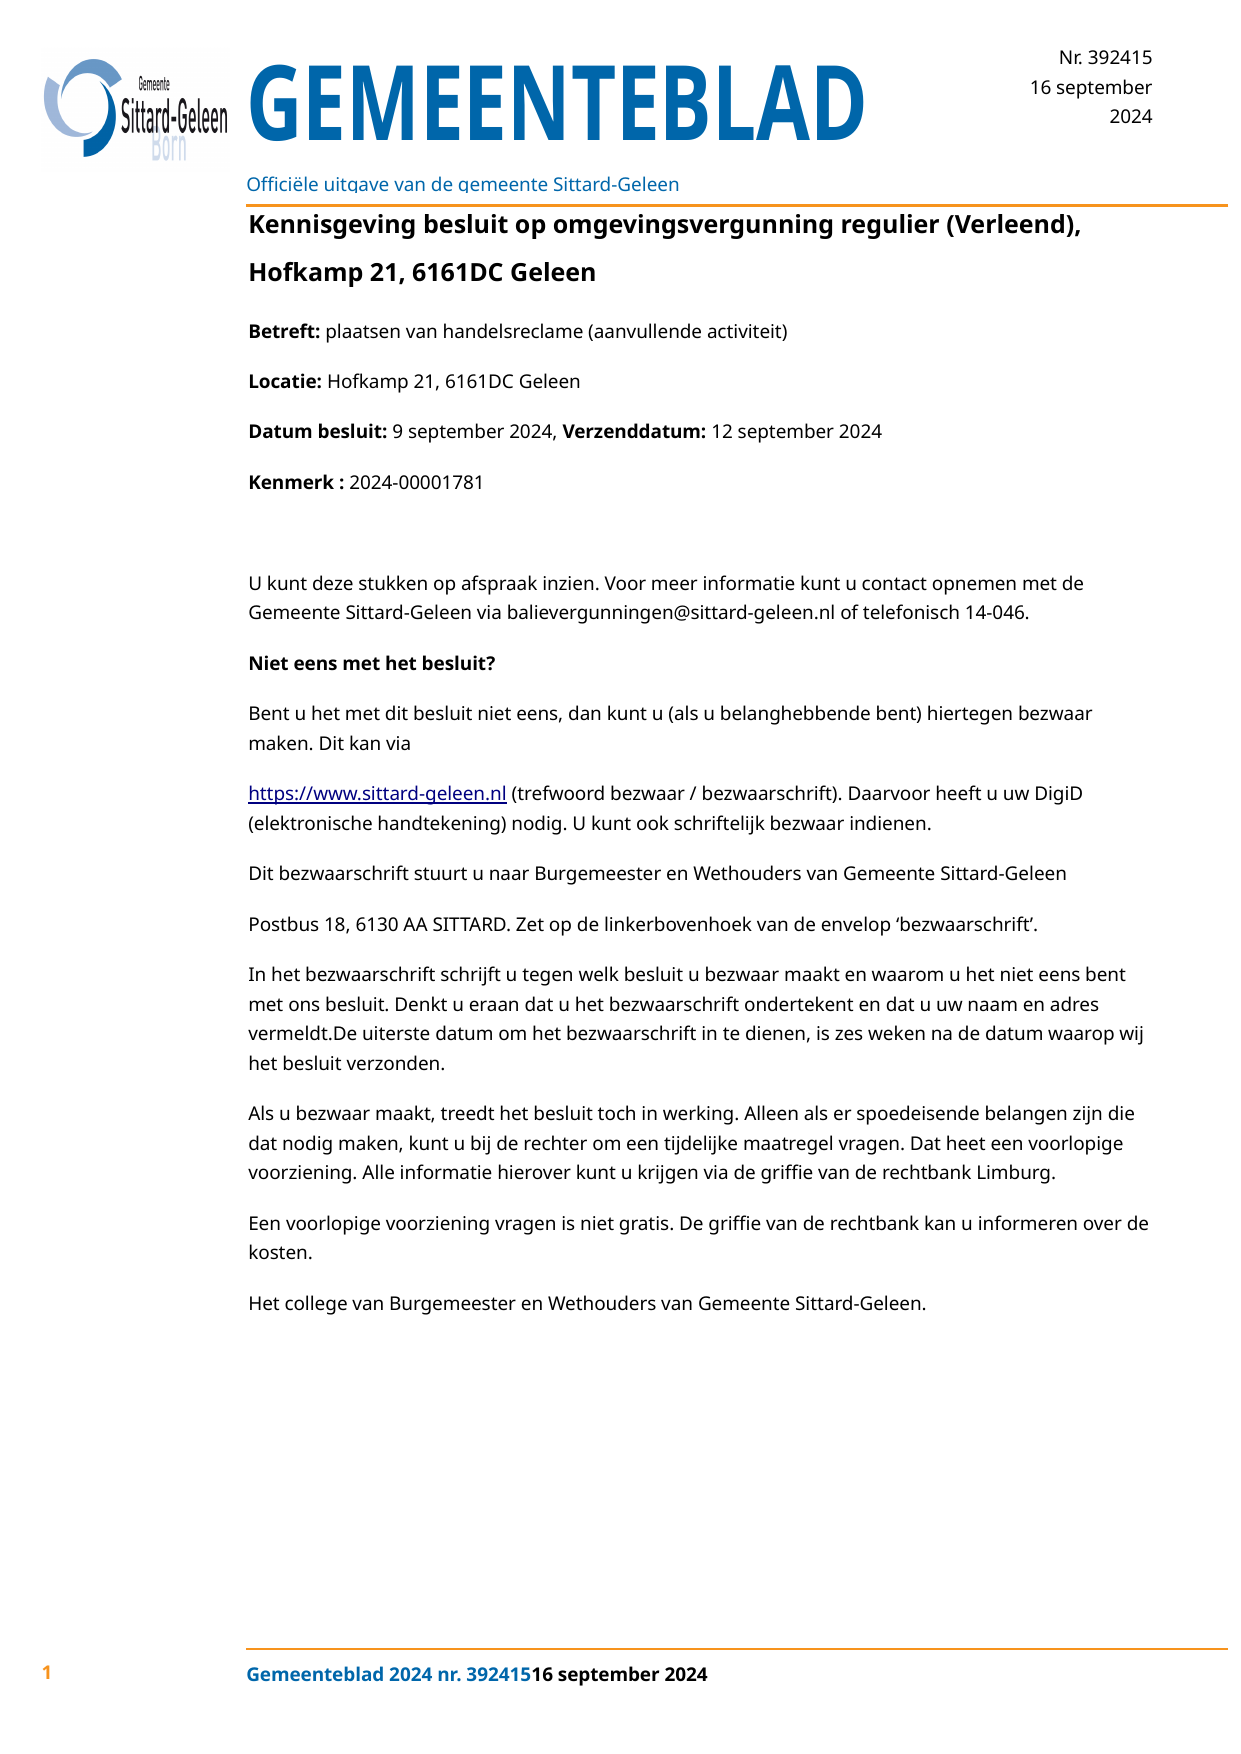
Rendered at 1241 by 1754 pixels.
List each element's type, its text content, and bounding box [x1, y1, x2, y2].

text Bent u het met dit besluit niet eens, dan kunt u (als u belanghebbende bent) hiertegen bezwaar maken. Dit kan via [248, 700, 1152, 756]
text Het college van Burgemeester en Wethouders van Gemeente Sittard-Geleen. [248, 1290, 1152, 1316]
text Niet eens met het besluit? [248, 650, 1152, 676]
text Kenmerk : 2024-00001781 [248, 469, 1152, 495]
text Dit bezwaarschrift stuurt u naar Burgemeester en Wethouders van Gemeente Sittard-Geleen [248, 860, 1152, 886]
picture [41, 47, 231, 172]
text Kennisgeving besluit op omgevingsvergunning regulier (Verleend), Hofkamp 21, 6161DC Geleen [248, 207, 1152, 288]
text In het bezwaarschrift schrijft u tegen welk besluit u bezwaar maakt en waarom u het niet eens bent met ons besluit. Denkt u eraan dat u het bezwaarschrift ondertekent en dat u uw naam en adres vermeldt.De uiterste datum om het bezwaarschrift in te dienen, is zes weken na de datum waarop wij het besluit verzonden. [248, 961, 1152, 1076]
text U kunt deze stukken op afspraak inzien. Voor meer informatie kunt u contact opnemen met de Gemeente Sittard-Geleen via balievergunningen@sittard-geleen.nl of telefonisch 14-046. [248, 570, 1152, 625]
text Als u bezwaar maakt, treedt het besluit toch in werking. Alleen als er spoedeisende belangen zijn die dat nodig maken, kunt u bij de rechter om een tijdelijke maatregel vragen. Dat heet een voorlopige voorziening. Alle informatie hierover kunt u krijgen via de griffie van de rechtbank Limburg. [248, 1100, 1152, 1185]
text Locatie: Hofkamp 21, 6161DC Geleen [248, 368, 1152, 394]
text https://www.sittard-geleen.nl (trefwoord bezwaar / bezwaarschrift). Daarvoor heeft u uw DigiD (elektronische handtekening) nodig. U kunt ook schriftelijk bezwaar indienen. [248, 780, 1152, 836]
text Betreft: plaatsen van handelsreclame (aanvullende activiteit) [248, 318, 1152, 344]
text Postbus 18, 6130 AA SITTARD. Zet op de linkerbovenhoek van de envelop ‘bezwaarschrift’. [248, 911, 1152, 937]
text Datum besluit: 9 september 2024, Verzenddatum: 12 september 2024 [248, 419, 1152, 444]
text Een voorlopige voorziening vragen is niet gratis. De griffie van de rechtbank kan u informeren over de kosten. [248, 1210, 1152, 1265]
